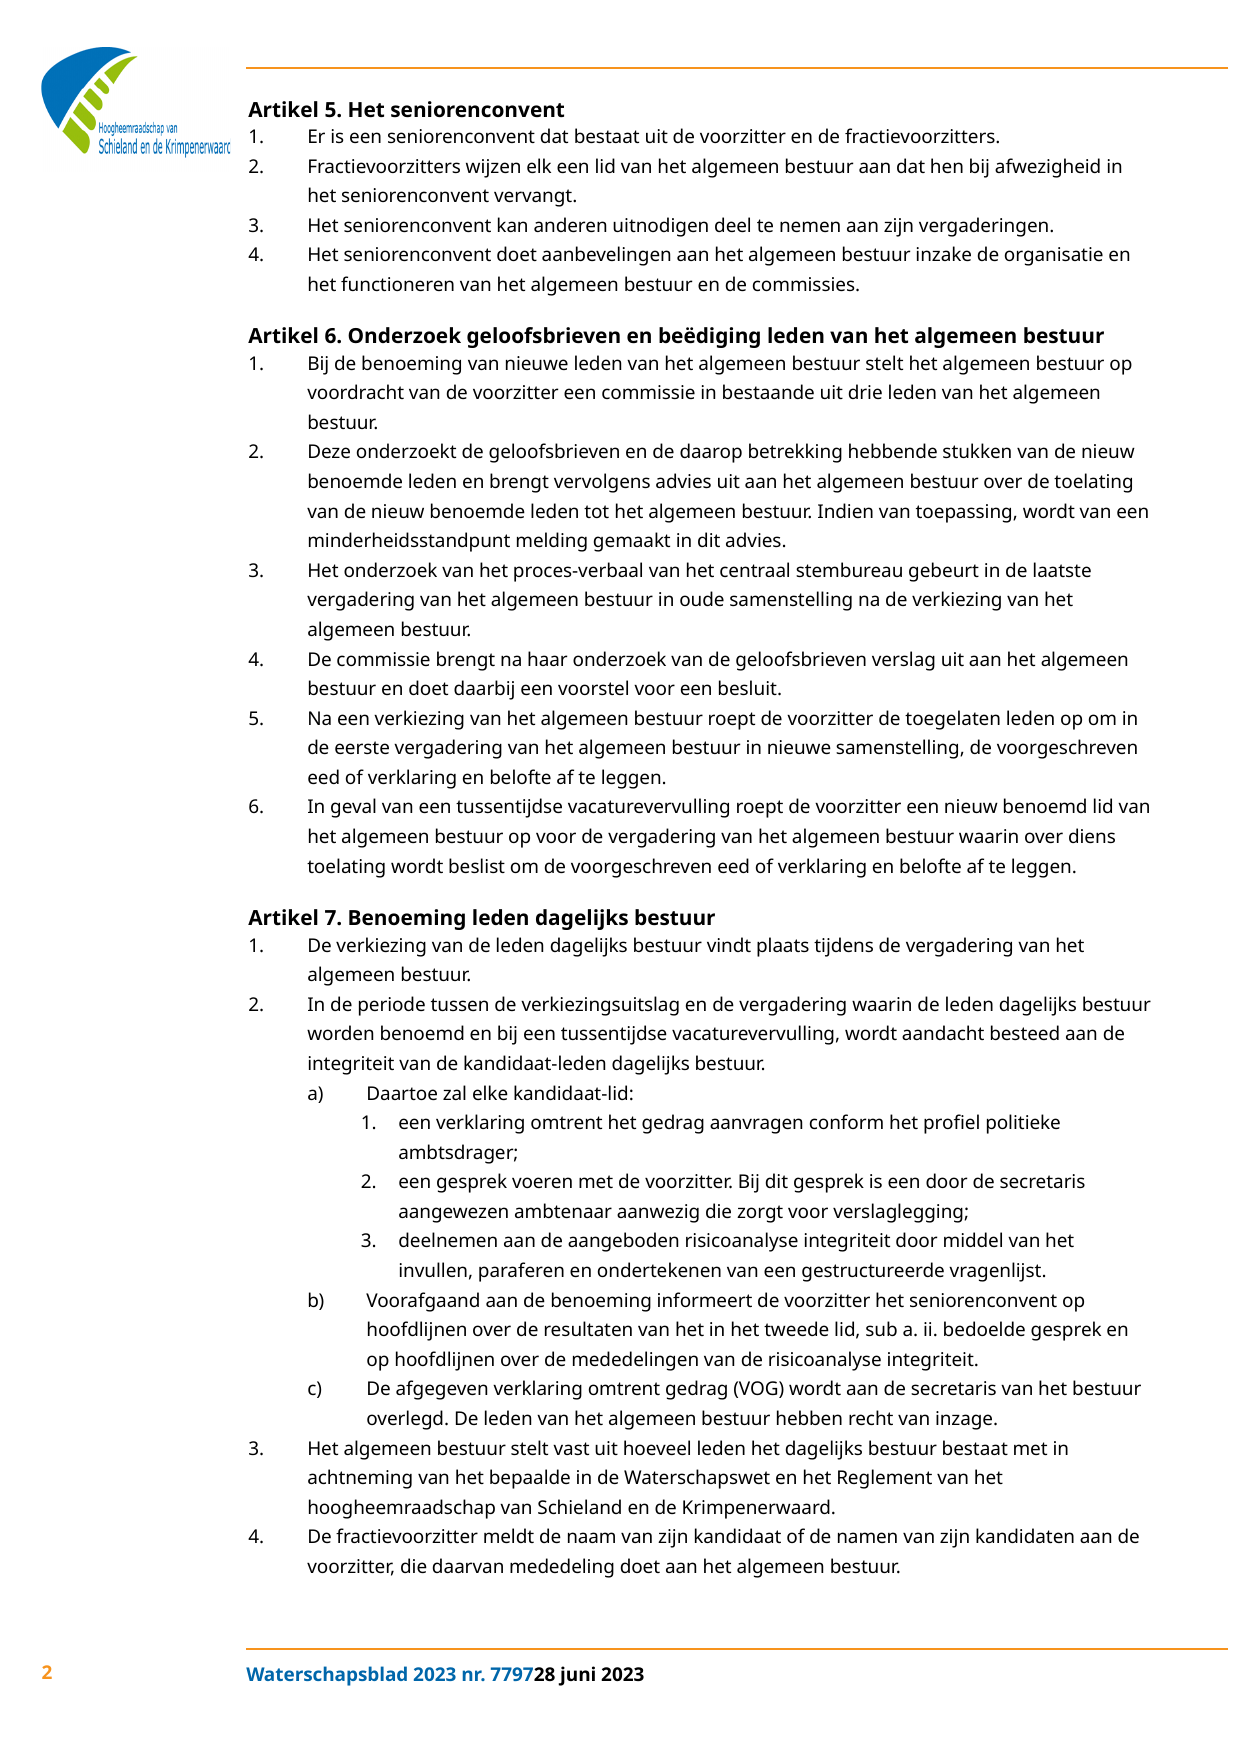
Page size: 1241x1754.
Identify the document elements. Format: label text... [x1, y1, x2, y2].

list Voorafgaand aan de benoeming informeert de voorzitter het seniorenconvent op hoofdlijnen over de resultaten van het in het tweede lid, sub a. ii. bedoelde gesprek en op hoofdlijnen over de mededelingen van de risicoanalyse integriteit. [307, 1287, 1152, 1372]
list Het onderzoek van het proces-verbaal van het centraal stembureau gebeurt in de laatste vergadering van het algemeen bestuur in oude samenstelling na de verkiezing van het algemeen bestuur. [248, 557, 1152, 642]
text Artikel 7. Benoeming leden dagelijks bestuur [248, 903, 1152, 932]
list Het seniorenconvent kan anderen uitnodigen deel te nemen aan zijn vergaderingen. [248, 212, 1152, 238]
list Fractievoorzitters wijzen elk een lid van het algemeen bestuur aan dat hen bij afwezigheid in het seniorenconvent vervangt. [248, 153, 1152, 208]
list een gesprek voeren met de voorzitter. Bij dit gesprek is een door de secretaris aangewezen ambtenaar aanwezig die zorgt voor verslaglegging; [361, 1168, 1152, 1224]
list De fractievoorzitter meldt de naam van zijn kandidaat of de namen van zijn kandidaten aan de voorzitter, die daarvan mededeling doet aan het algemeen bestuur. [248, 1523, 1152, 1579]
list De verkiezing van de leden dagelijks bestuur vindt plaats tijdens de vergadering van het algemeen bestuur. [248, 932, 1152, 987]
list In geval van een tussentijdse vacaturevervulling roept de voorzitter een nieuw benoemd lid van het algemeen bestuur op voor de vergadering van het algemeen bestuur waarin over diens toelating wordt beslist om de voorgeschreven eed of verklaring en belofte af te leggen. [248, 794, 1152, 879]
list een verklaring omtrent het gedrag aanvragen conform het profiel politieke ambtsdrager; [361, 1109, 1152, 1164]
text Artikel 5. Het seniorenconvent [248, 95, 1152, 123]
list Daartoe zal elke kandidaat-lid: [307, 1080, 1152, 1105]
list De afgegeven verklaring omtrent gedrag (VOG) wordt aan de secretaris van het bestuur overlegd. De leden van het algemeen bestuur hebben recht van inzage. [307, 1376, 1152, 1431]
list In de periode tussen de verkiezingsuitslag en de vergadering waarin de leden dagelijks bestuur worden benoemd en bij een tussentijdse vacaturevervulling, wordt aandacht besteed aan de integriteit van de kandidaat-leden dagelijks bestuur. [248, 991, 1152, 1076]
list Deze onderzoekt de geloofsbrieven en de daarop betrekking hebbende stukken van de nieuw benoemde leden en brengt vervolgens advies uit aan het algemeen bestuur over de toelating van de nieuw benoemde leden tot het algemeen bestuur. Indien van toepassing, wordt van een minderheidsstandpunt melding gemaakt in dit advies. [248, 439, 1152, 553]
list Het algemeen bestuur stelt vast uit hoeveel leden het dagelijks bestuur bestaat met in achtneming van het bepaalde in de Waterschapswet en het Reglement van het hoogheemraadschap van Schieland en de Krimpenerwaard. [248, 1435, 1152, 1519]
list Bij de benoeming van nieuwe leden van het algemeen bestuur stelt het algemeen bestuur op voordracht van de voorzitter een commissie in bestaande uit drie leden van het algemeen bestuur. [248, 350, 1152, 435]
list De commissie brengt na haar onderzoek van de geloofsbrieven verslag uit aan het algemeen bestuur en doet daarbij een voorstel voor een besluit. [248, 646, 1152, 701]
text Artikel 6. Onderzoek geloofsbrieven en beëdiging leden van het algemeen bestuur [248, 322, 1152, 350]
list Het seniorenconvent doet aanbevelingen aan het algemeen bestuur inzake de organisatie en het functioneren van het algemeen bestuur en de commissies. [248, 242, 1152, 297]
list deelnemen aan de aangeboden risicoanalyse integriteit door middel van het invullen, paraferen en ondertekenen van een gestructureerde vragenlijst. [361, 1228, 1152, 1283]
list Er is een seniorenconvent dat bestaat uit de voorzitter en de fractievoorzitters. [248, 123, 1152, 149]
list Na een verkiezing van het algemeen bestuur roept de voorzitter de toegelaten leden op om in de eerste vergadering van het algemeen bestuur in nieuwe samenstelling, de voorgeschreven eed of verklaring en belofte af te leggen. [248, 705, 1152, 790]
picture [41, 47, 231, 172]
